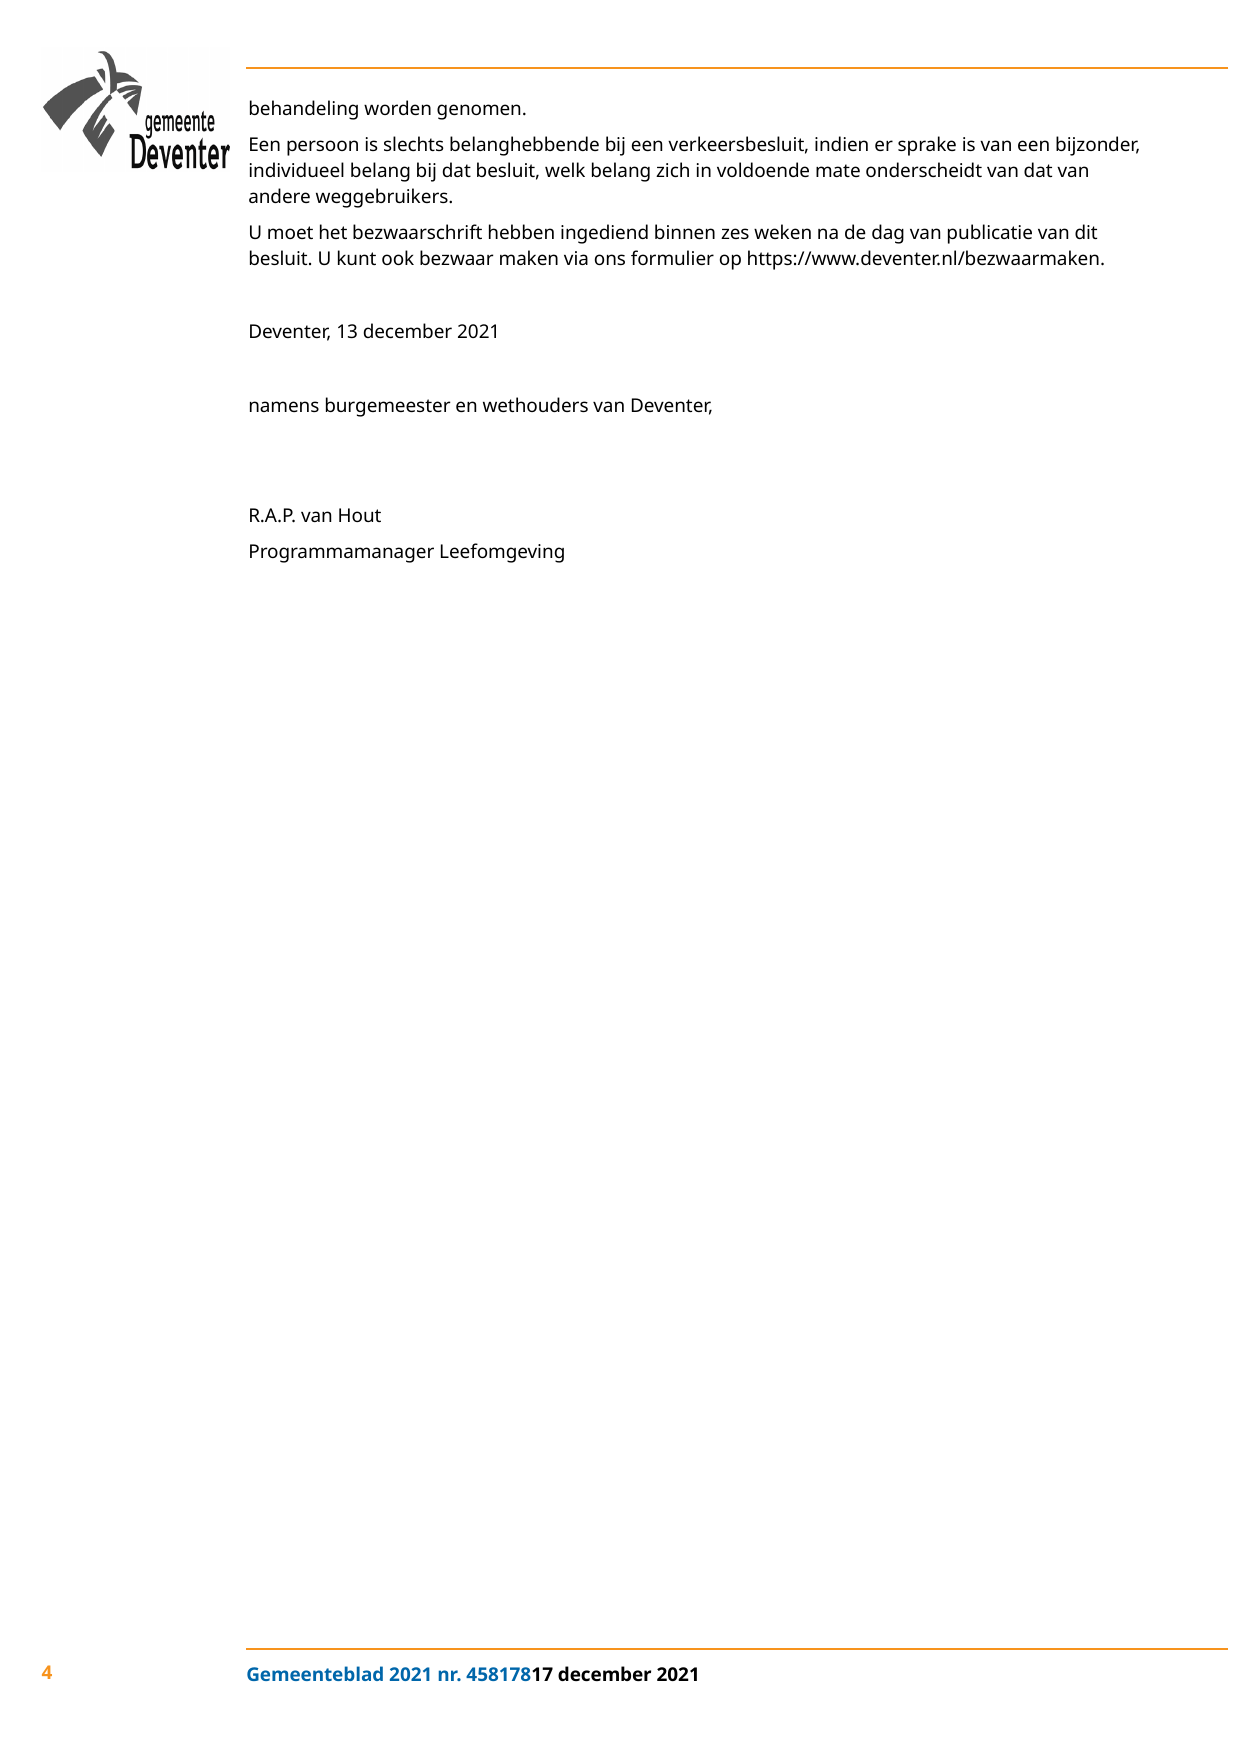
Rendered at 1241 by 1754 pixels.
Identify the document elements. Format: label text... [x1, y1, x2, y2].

picture [41, 47, 231, 172]
text Programmamanager Leefomgeving [248, 539, 1152, 564]
text namens burgemeester en wethouders van Deventer, [248, 392, 1152, 418]
text behandeling worden genomen. [248, 95, 1152, 121]
text U moet het bezwaarschrift hebben ingediend binnen zes weken na de dag van publicatie van dit besluit. U kunt ook bezwaar maken via ons formulier op https://www.deventer.nl/bezwaarmaken. [248, 219, 1152, 271]
text Deventer, 13 december 2021 [248, 319, 1152, 344]
text R.A.P. van Hout [248, 502, 1152, 528]
text Een persoon is slechts belanghebbende bij een verkeersbesluit, indien er sprake is van een bijzonder, individueel belang bij dat besluit, welk belang zich in voldoende mate onderscheidt van dat van andere weggebruikers. [248, 131, 1152, 209]
